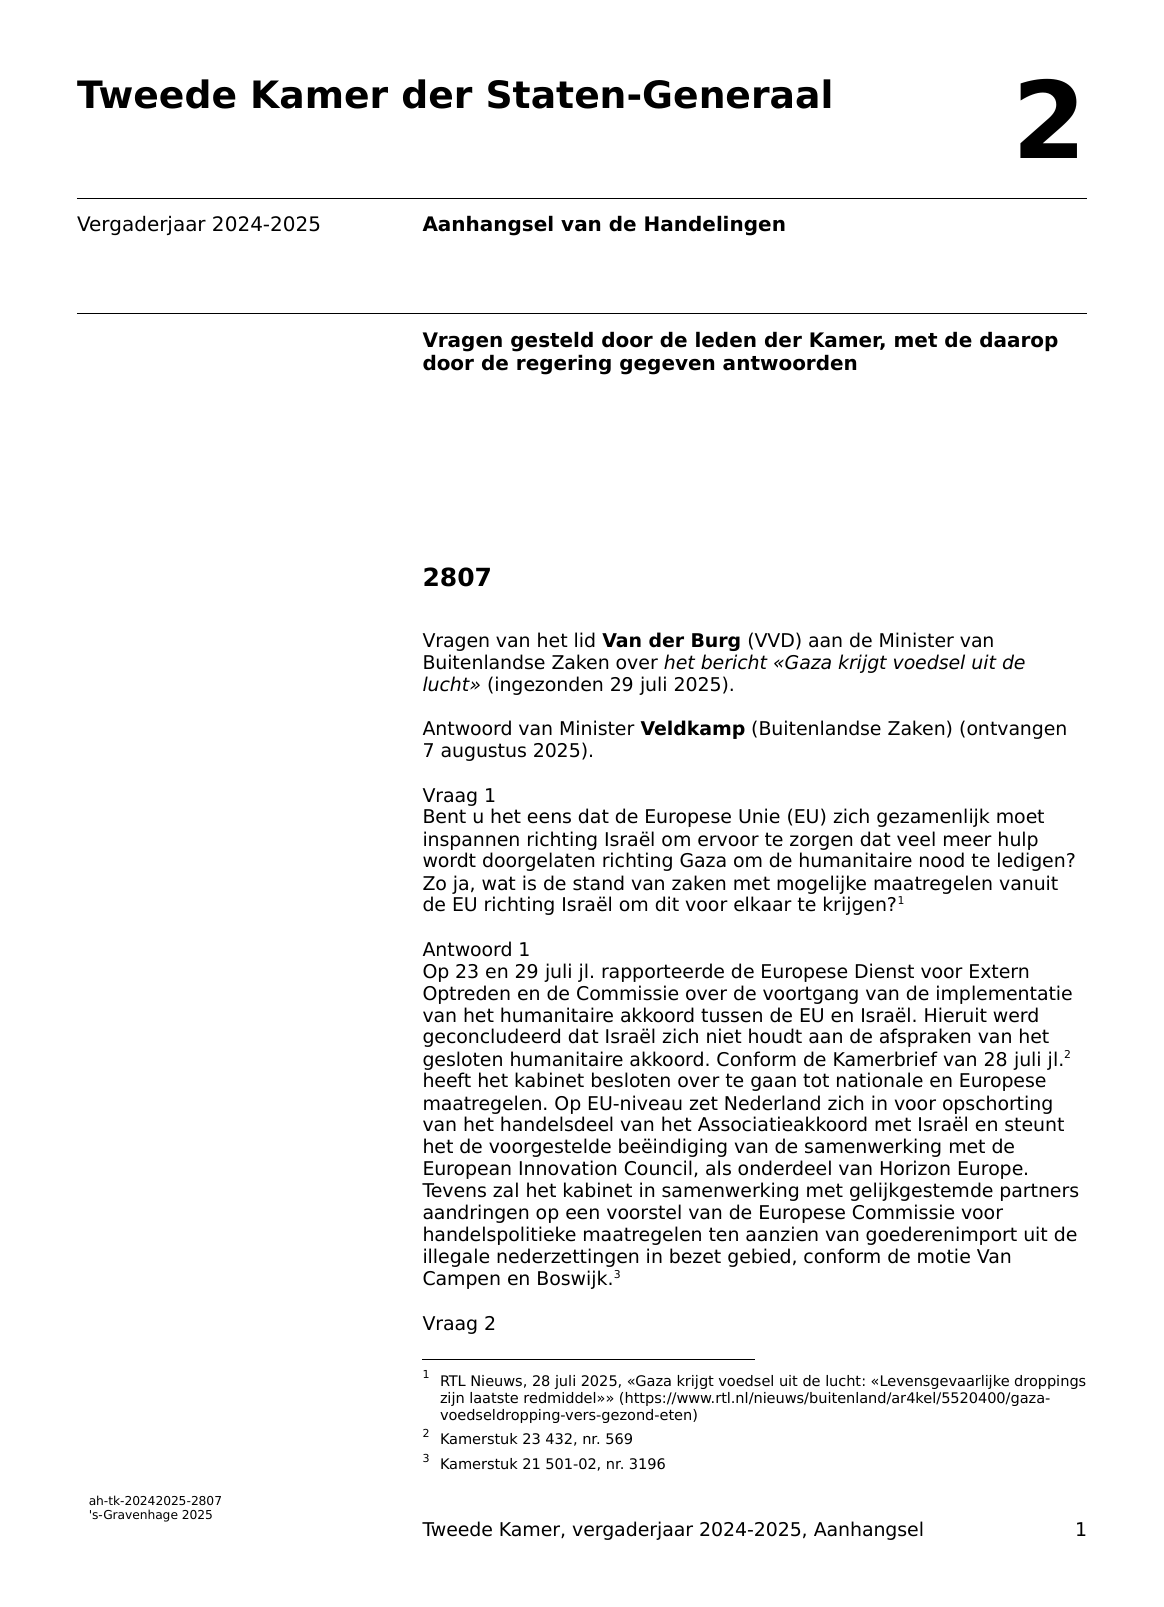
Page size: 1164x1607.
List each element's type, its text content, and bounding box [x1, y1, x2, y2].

text ah-tk-20242025-2807 [88, 1494, 323, 1508]
text Vraag 1 [422, 784, 1087, 806]
table_cell Vragen gesteld door de leden der Kamer, met de daarop door de regering gegeven antwoorden [422, 314, 1087, 375]
text Antwoord 1 [422, 938, 1087, 961]
text Bent u het eens dat de Europese Unie (EU) zich gezamenlijk moet inspannen richting Israël om ervoor te zorgen dat veel meer hulp wordt doorgelaten richting Gaza om de humanitaire nood te ledigen? Zo ja, wat is de stand van zaken met mogelijke maatregelen vanuit de EU richting Israël om dit voor elkaar te krijgen? [422, 806, 1087, 916]
text Vragen van het lid Van der Burg (VVD) aan de Minister van Buitenlandse Zaken over het bericht «Gaza krijgt voedsel uit de lucht» (ingezonden 29 juli 2025). [422, 630, 1087, 696]
text 's-Gravenhage 2025 [88, 1508, 323, 1522]
text Kamerstuk 23 432, nr. 569 [422, 1427, 1087, 1449]
table_cell [77, 314, 422, 375]
table_cell Vergaderjaar 2024-2025 [77, 199, 422, 313]
text Kamerstuk 21 501-02, nr. 3196 [422, 1452, 1087, 1474]
text RTL Nieuws, 28 juli 2025, «Gaza krijgt voedsel uit de lucht: «Levensgevaarlijke droppings zijn laatste redmiddel»» (https://www.rtl.nl/nieuws/buitenland/ar4kel/5520400/gaza-voedseldropping-vers-gezond-eten) [422, 1368, 1087, 1424]
text Antwoord van Minister Veldkamp (Buitenlandse Zaken) (ontvangen 7 augustus 2025). [422, 718, 1087, 762]
text 2807 [422, 563, 1087, 592]
table_header 2 [886, 59, 1087, 198]
text Vraag 2 [422, 1312, 1087, 1334]
table_cell Aanhangsel van de Handelingen [422, 199, 1087, 313]
table_header Tweede Kamer der Staten-Generaal [77, 59, 886, 198]
text Op 23 en 29 juli jl. rapporteerde de Europese Dienst voor Extern Optreden en de Commissie over de voortgang van de implementatie van het humanitaire akkoord tussen de EU en Israël. Hieruit werd geconcludeerd dat Israël zich niet houdt aan de afspraken van het gesloten humanitaire akkoord. Conform de Kamerbrief van 28 juli jl. heeft het kabinet besloten over te gaan tot nationale en Europese maatregelen. Op EU-niveau zet Nederland zich in voor opschorting van het handelsdeel van het Associatieakkoord met Israël en steunt het de voorgestelde beëindiging van de samenwerking met de European Innovation Council, als onderdeel van Horizon Europe. Tevens zal het kabinet in samenwerking met gelijkgestemde partners aandringen op een voorstel van de Europese Commissie voor handelspolitieke maatregelen ten aanzien van goederenimport uit de illegale nederzettingen in bezet gebied, conform de motie Van Campen en Boswijk. [422, 961, 1087, 1290]
